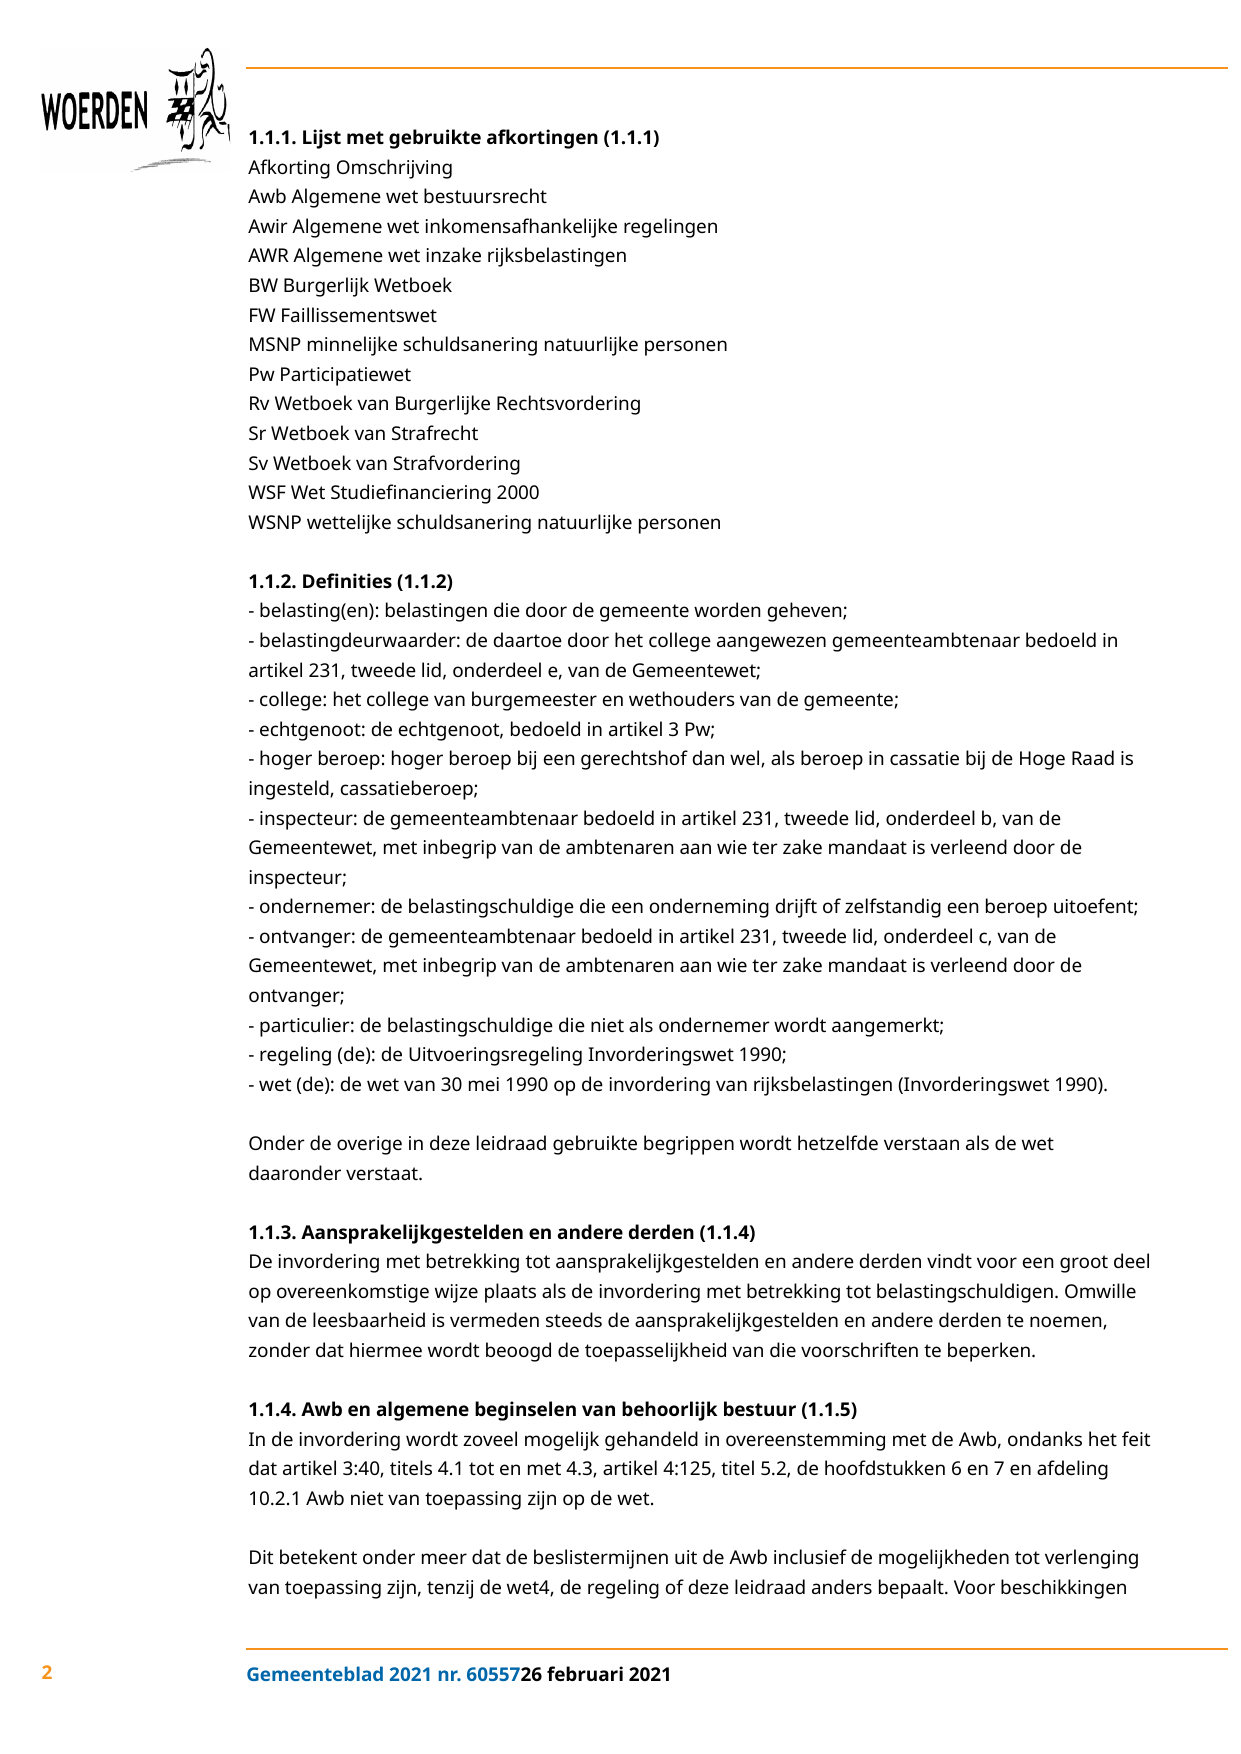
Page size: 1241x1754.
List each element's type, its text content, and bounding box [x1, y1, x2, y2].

text WSF Wet Studiefinanciering 2000 [248, 479, 1152, 505]
text Awir Algemene wet inkomensafhankelijke regelingen [248, 213, 1152, 239]
text - belasting(en): belastingen die door de gemeente worden geheven; [248, 598, 1152, 623]
text - inspecteur: de gemeenteambtenaar bedoeld in artikel 231, tweede lid, onderdeel b, van de Gemeentewet, met inbegrip van de ambtenaren aan wie ter zake mandaat is verleend door de inspecteur; [248, 805, 1152, 890]
text Pw Participatiewet [248, 361, 1152, 387]
text - ontvanger: de gemeenteambtenaar bedoeld in artikel 231, tweede lid, onderdeel c, van de Gemeentewet, met inbegrip van de ambtenaren aan wie ter zake mandaat is verleend door de ontvanger; [248, 923, 1152, 1008]
text In de invordering wordt zoveel mogelijk gehandeld in overeenstemming met de Awb, ondanks het feit dat artikel 3:40, titels 4.1 tot en met 4.3, artikel 4:125, titel 5.2, de hoofdstukken 6 en 7 en afdeling 10.2.1 Awb niet van toepassing zijn op de wet. [248, 1426, 1152, 1511]
text Dit betekent onder meer dat de beslistermijnen uit de Awb inclusief de mogelijkheden tot verlenging van toepassing zijn, tenzij de wet4, de regeling of deze leidraad anders bepaalt. Voor beschikkingen [248, 1544, 1152, 1600]
text - college: het college van burgemeester en wethouders van de gemeente; [248, 686, 1152, 712]
text 1.1.3. Aansprakelijkgestelden en andere derden (1.1.4) [248, 1219, 1152, 1245]
text Awb Algemene wet bestuursrecht [248, 183, 1152, 209]
text 1.1.2. Definities (1.1.2) [248, 568, 1152, 594]
text 1.1.1. Lijst met gebruikte afkortingen (1.1.1) [248, 124, 1152, 150]
text Onder de overige in deze leidraad gebruikte begrippen wordt hetzelfde verstaan als de wet daaronder verstaat. [248, 1130, 1152, 1186]
text - echtgenoot: de echtgenoot, bedoeld in artikel 3 Pw; [248, 716, 1152, 742]
text - belastingdeurwaarder: de daartoe door het college aangewezen gemeenteambtenaar bedoeld in artikel 231, tweede lid, onderdeel e, van de Gemeentewet; [248, 627, 1152, 683]
text Sr Wetboek van Strafrecht [248, 420, 1152, 446]
text FW Faillissementswet [248, 302, 1152, 328]
text - hoger beroep: hoger beroep bij een gerechtshof dan wel, als beroep in cassatie bij de Hoge Raad is ingesteld, cassatieberoep; [248, 746, 1152, 801]
text AWR Algemene wet inzake rijksbelastingen [248, 243, 1152, 268]
text - particulier: de belastingschuldige die niet als ondernemer wordt aangemerkt; [248, 1012, 1152, 1038]
text - ondernemer: de belastingschuldige die een onderneming drijft of zelfstandig een beroep uitoefent; [248, 893, 1152, 919]
text BW Burgerlijk Wetboek [248, 272, 1152, 298]
text MSNP minnelijke schuldsanering natuurlijke personen [248, 331, 1152, 357]
text 1.1.4. Awb en algemene beginselen van behoorlijk bestuur (1.1.5) [248, 1396, 1152, 1422]
text De invordering met betrekking tot aansprakelijkgestelden en andere derden vindt voor een groot deel op overeenkomstige wijze plaats als de invordering met betrekking tot belastingschuldigen. Omwille van de leesbaarheid is vermeden steeds de aansprakelijkgestelden en andere derden te noemen, zonder dat hiermee wordt beoogd de toepasselijkheid van die voorschriften te beperken. [248, 1248, 1152, 1363]
text Rv Wetboek van Burgerlijke Rechtsvordering [248, 391, 1152, 416]
picture [41, 47, 231, 172]
text Sv Wetboek van Strafvordering [248, 450, 1152, 476]
text - wet (de): de wet van 30 mei 1990 op de invordering van rijksbelastingen (Invorderingswet 1990). [248, 1071, 1152, 1097]
text Afkorting Omschrijving [248, 154, 1152, 180]
text WSNP wettelijke schuldsanering natuurlijke personen [248, 509, 1152, 535]
text - regeling (de): de Uitvoeringsregeling Invorderingswet 1990; [248, 1041, 1152, 1067]
